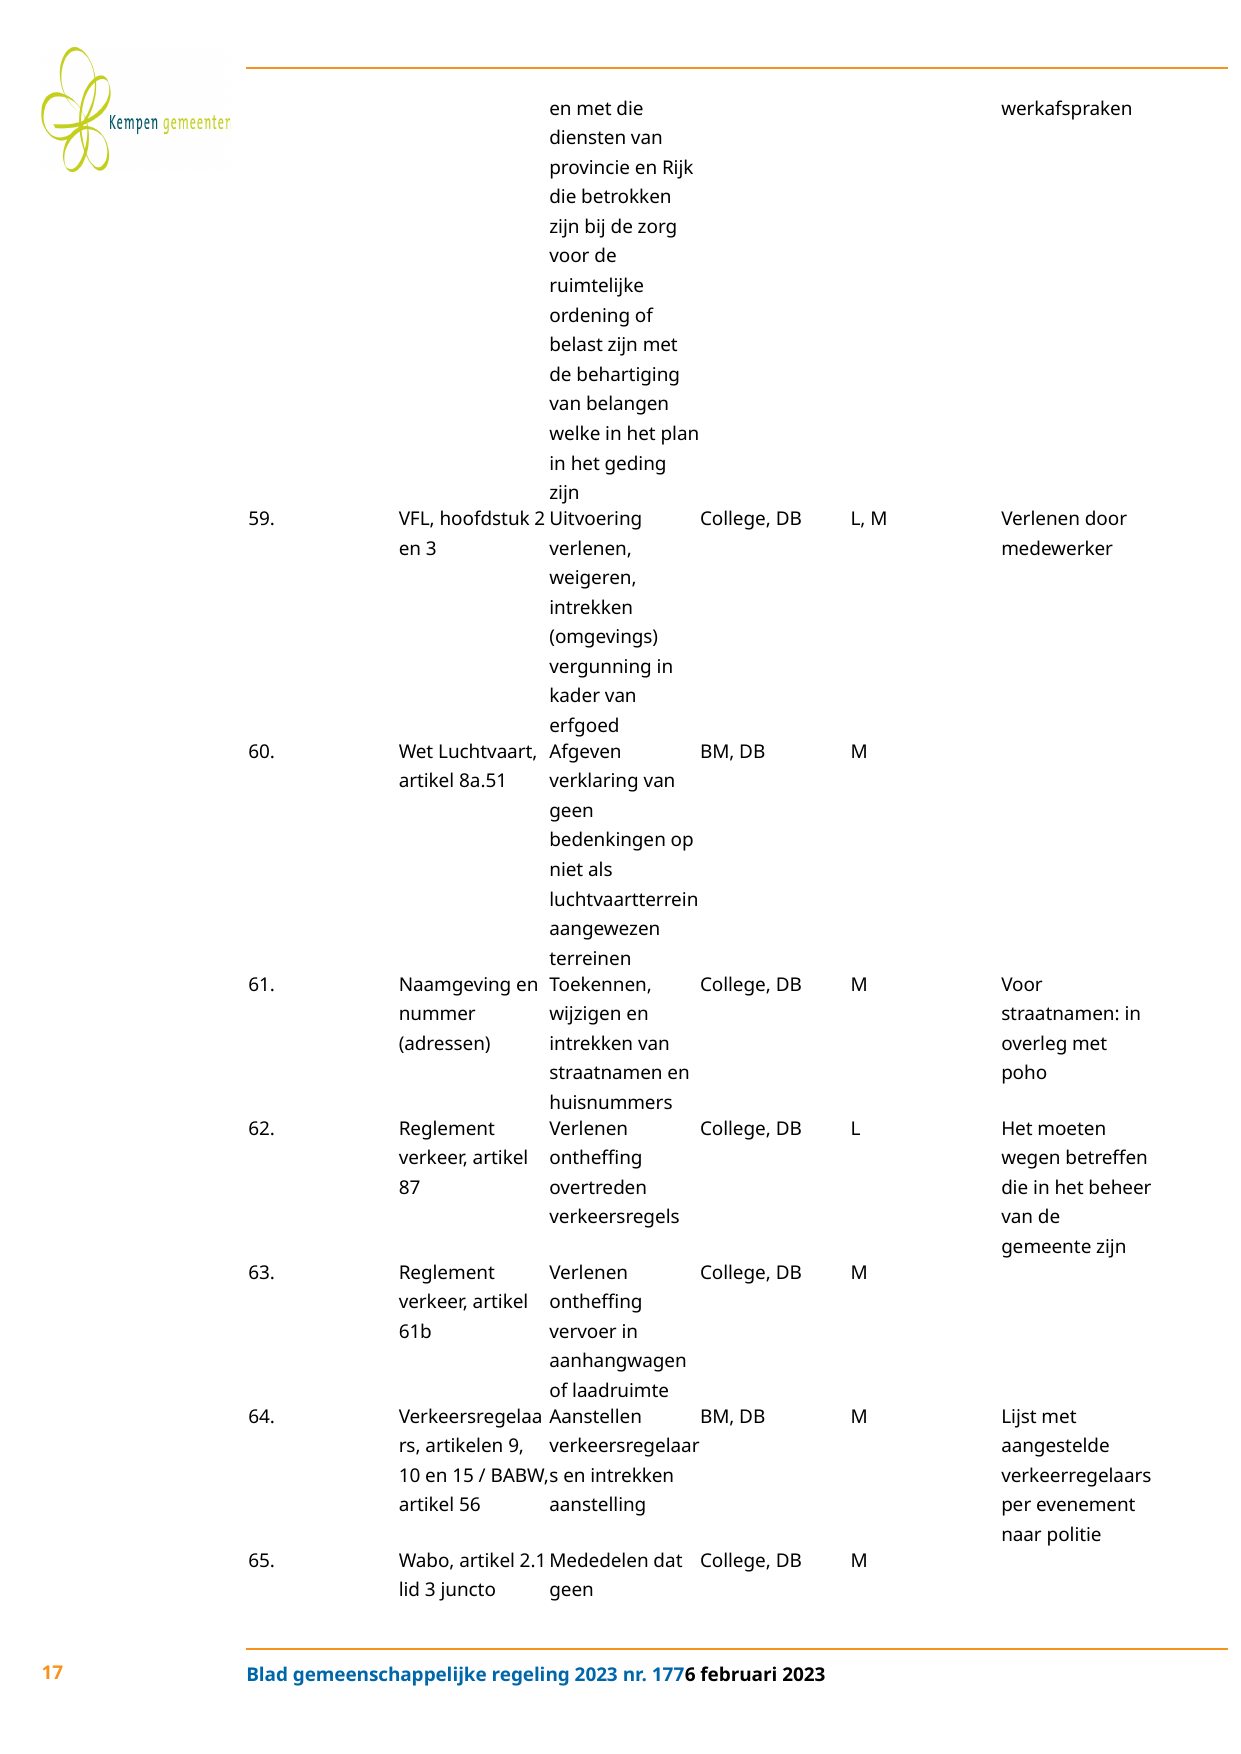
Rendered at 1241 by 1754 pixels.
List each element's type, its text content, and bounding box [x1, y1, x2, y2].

table_cell BM, DB [700, 738, 850, 971]
table_cell [700, 95, 850, 505]
table_cell [248, 1403, 398, 1547]
table_cell College, DB [700, 1547, 850, 1602]
table_cell [248, 95, 398, 505]
table_cell College, DB [700, 1259, 850, 1403]
table_cell Wet Luchtvaart, artikel 8a.51 [399, 738, 549, 971]
table_cell werkafspraken [1001, 95, 1152, 505]
table_cell Verlenen ontheffing overtreden verkeersregels [549, 1115, 700, 1259]
table_cell [1001, 738, 1152, 971]
table_cell M [850, 971, 1001, 1115]
table_cell [399, 95, 549, 505]
table_cell Reglement verkeer, artikel 87 [399, 1115, 549, 1259]
table_cell Toekennen, wijzigen en intrekken van straatnamen en huisnummers [549, 971, 700, 1115]
table_cell [1001, 1259, 1152, 1403]
table_cell M [850, 738, 1001, 971]
table_cell Verlenen ontheffing vervoer in aanhangwagen of laadruimte [549, 1259, 700, 1403]
table_cell M [850, 1259, 1001, 1403]
table_cell [1001, 1547, 1152, 1602]
table_cell [248, 1547, 398, 1602]
table_cell College, DB [700, 505, 850, 738]
table_cell Lijst met aangestelde verkeerregelaars per evenement naar politie [1001, 1403, 1152, 1547]
table_cell L, M [850, 505, 1001, 738]
table_cell [248, 505, 398, 738]
table_cell en met die diensten van provincie en Rijk die betrokken zijn bij de zorg voor de ruimtelijke ordening of belast zijn met de behartiging van belangen welke in het plan in het geding zijn [549, 95, 700, 505]
table_cell [850, 95, 1001, 505]
table_cell Wabo, artikel 2.1 lid 3 juncto [399, 1547, 549, 1602]
table_cell Uitvoering verlenen, weigeren, intrekken (omgevings) vergunning in kader van erfgoed [549, 505, 700, 738]
table_cell Verkeersregelaars, artikelen 9, 10 en 15 / BABW, artikel 56 [399, 1403, 549, 1547]
table_cell College, DB [700, 971, 850, 1115]
table_cell VFL, hoofdstuk 2 en 3 [399, 505, 549, 738]
table_cell Mededelen dat geen [549, 1547, 700, 1602]
table_cell [248, 1115, 398, 1259]
table_cell Aanstellen verkeersregelaars en intrekken aanstelling [549, 1403, 700, 1547]
table_cell [248, 1259, 398, 1403]
table_cell Afgeven verklaring van geen bedenkingen op niet als luchtvaartterrein aangewezen terreinen [549, 738, 700, 971]
table_cell L [850, 1115, 1001, 1259]
table_cell Verlenen door medewerker [1001, 505, 1152, 738]
table_cell Reglement verkeer, artikel 61b [399, 1259, 549, 1403]
table_cell Voor straatnamen: in overleg met poho [1001, 971, 1152, 1115]
picture [41, 47, 231, 172]
table_cell [248, 971, 398, 1115]
table_cell College, DB [700, 1115, 850, 1259]
table_cell Het moeten wegen betreffen die in het beheer van de gemeente zijn [1001, 1115, 1152, 1259]
table_cell M [850, 1547, 1001, 1602]
table_cell BM, DB [700, 1403, 850, 1547]
table_cell [248, 738, 398, 971]
table_cell Naamgeving en nummer (adressen) [399, 971, 549, 1115]
table_cell M [850, 1403, 1001, 1547]
